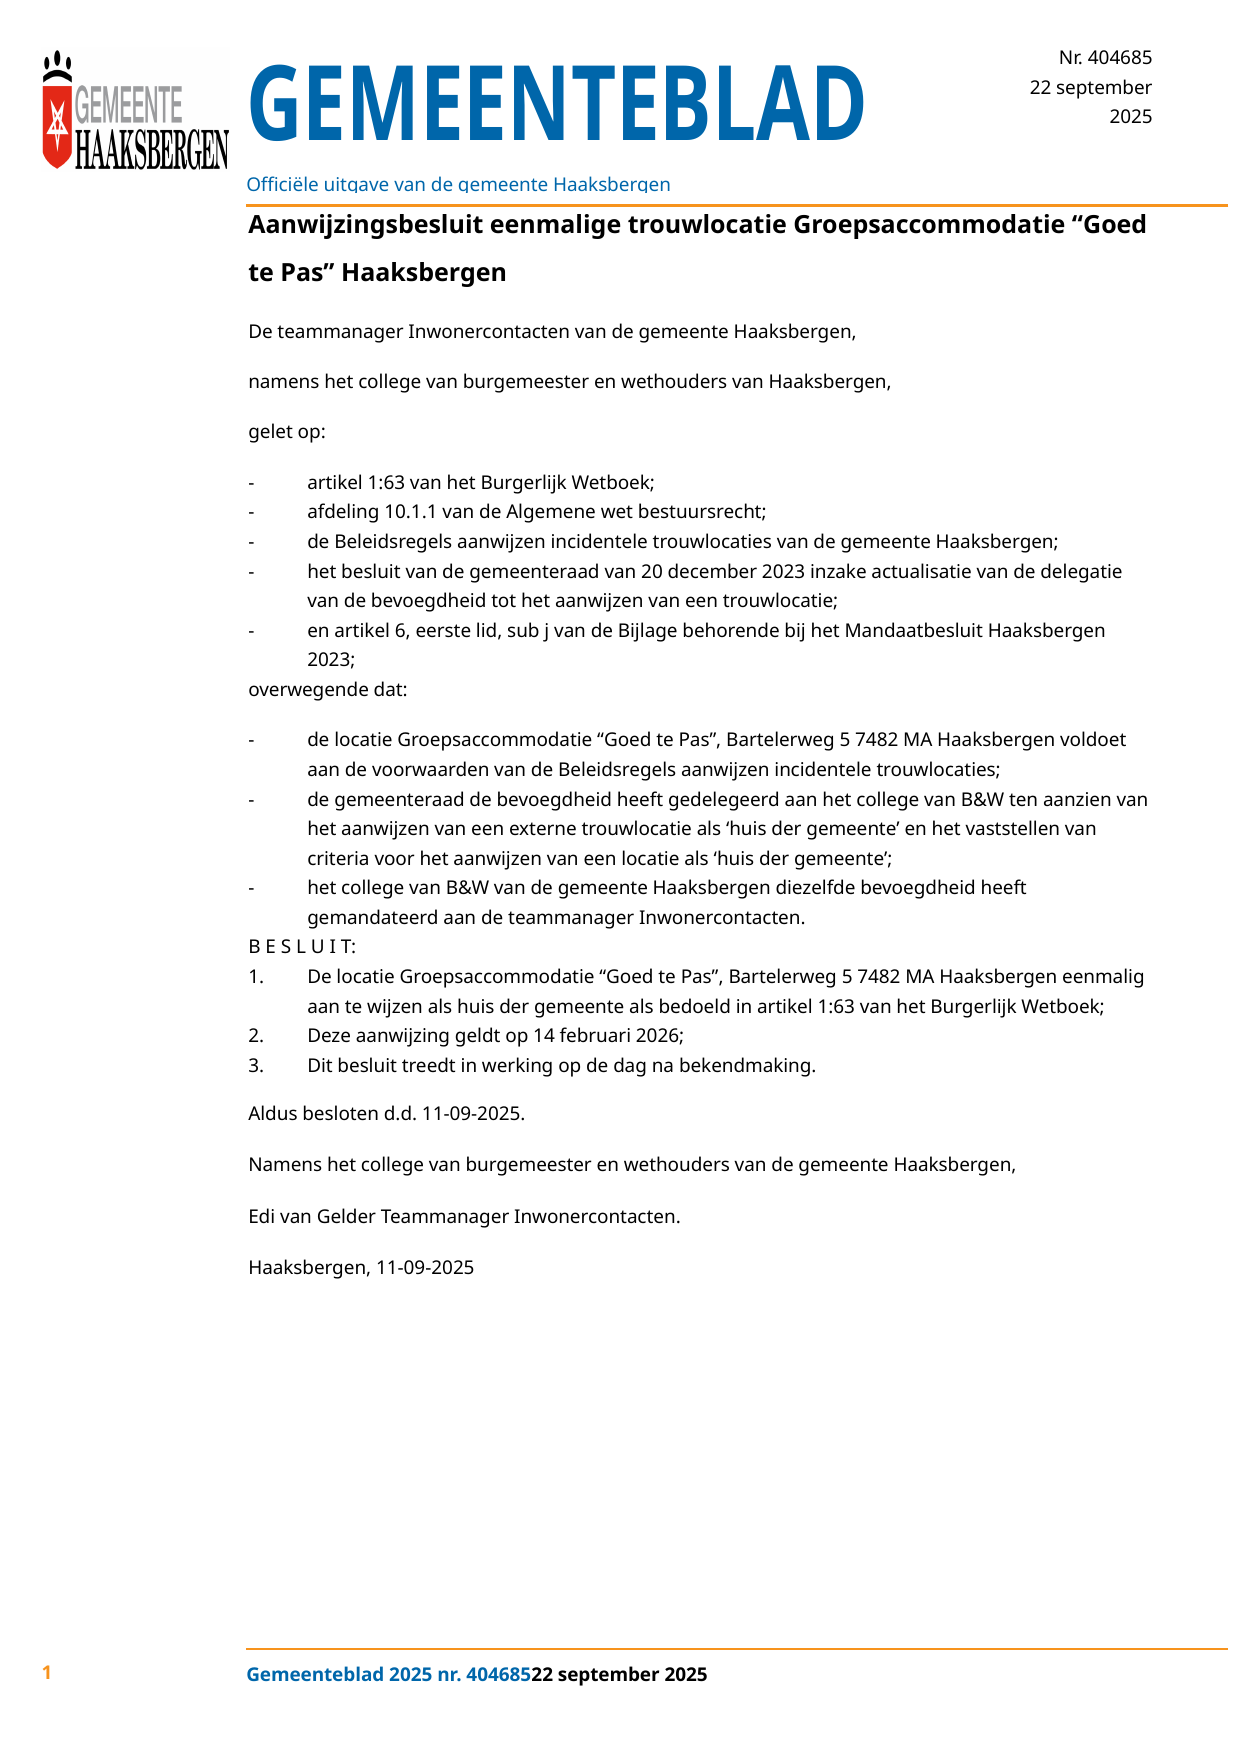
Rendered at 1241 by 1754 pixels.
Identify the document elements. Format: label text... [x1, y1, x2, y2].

list Deze aanwijzing geldt op 14 februari 2026; [248, 1022, 1152, 1048]
list de locatie Groepsaccommodatie “Goed te Pas”, Bartelerweg 5 7482 MA Haaksbergen voldoet aan de voorwaarden van de Beleidsregels aanwijzen incidentele trouwlocaties; [248, 727, 1152, 782]
text gelet op: [248, 419, 1152, 444]
list afdeling 10.1.1 van de Algemene wet bestuursrecht; [248, 499, 1152, 524]
text De teammanager Inwonercontacten van de gemeente Haaksbergen, [248, 318, 1152, 344]
list De locatie Groepsaccommodatie “Goed te Pas”, Bartelerweg 5 7482 MA Haaksbergen eenmalig aan te wijzen als huis der gemeente als bedoeld in artikel 1:63 van het Burgerlijk Wetboek; [248, 963, 1152, 1019]
picture [41, 47, 231, 172]
text Aanwijzingsbesluit eenmalige trouwlocatie Groepsaccommodatie “Goed te Pas” Haaksbergen [248, 207, 1152, 288]
text B E S L U I T: [248, 934, 1152, 959]
text Namens het college van burgemeester en wethouders van de gemeente Haaksbergen, [248, 1151, 1152, 1177]
text overwegende dat: [248, 676, 1152, 702]
list het college van B&W van de gemeente Haaksbergen diezelfde bevoegdheid heeft gemandateerd aan de teammanager Inwonercontacten. [248, 874, 1152, 930]
text Haaksbergen, 11-09-2025 [248, 1254, 1152, 1280]
text Edi van Gelder Teammanager Inwonercontacten. [248, 1203, 1152, 1228]
text namens het college van burgemeester en wethouders van Haaksbergen, [248, 368, 1152, 394]
list artikel 1:63 van het Burgerlijk Wetboek; [248, 469, 1152, 495]
list Dit besluit treedt in werking op de dag na bekendmaking. [248, 1052, 1152, 1078]
list het besluit van de gemeenteraad van 20 december 2023 inzake actualisatie van de delegatie van de bevoegdheid tot het aanwijzen van een trouwlocatie; [248, 558, 1152, 613]
list de gemeenteraad de bevoegdheid heeft gedelegeerd aan het college van B&W ten aanzien van het aanwijzen van een externe trouwlocatie als ‘huis der gemeente’ en het vaststellen van criteria voor het aanwijzen van een locatie als ‘huis der gemeente’; [248, 786, 1152, 871]
list de Beleidsregels aanwijzen incidentele trouwlocaties van de gemeente Haaksbergen; [248, 528, 1152, 554]
list en artikel 6, eerste lid, sub j van de Bijlage behorende bij het Mandaatbesluit Haaksbergen 2023; [248, 617, 1152, 672]
text Aldus besloten d.d. 11-09-2025. [248, 1100, 1152, 1126]
